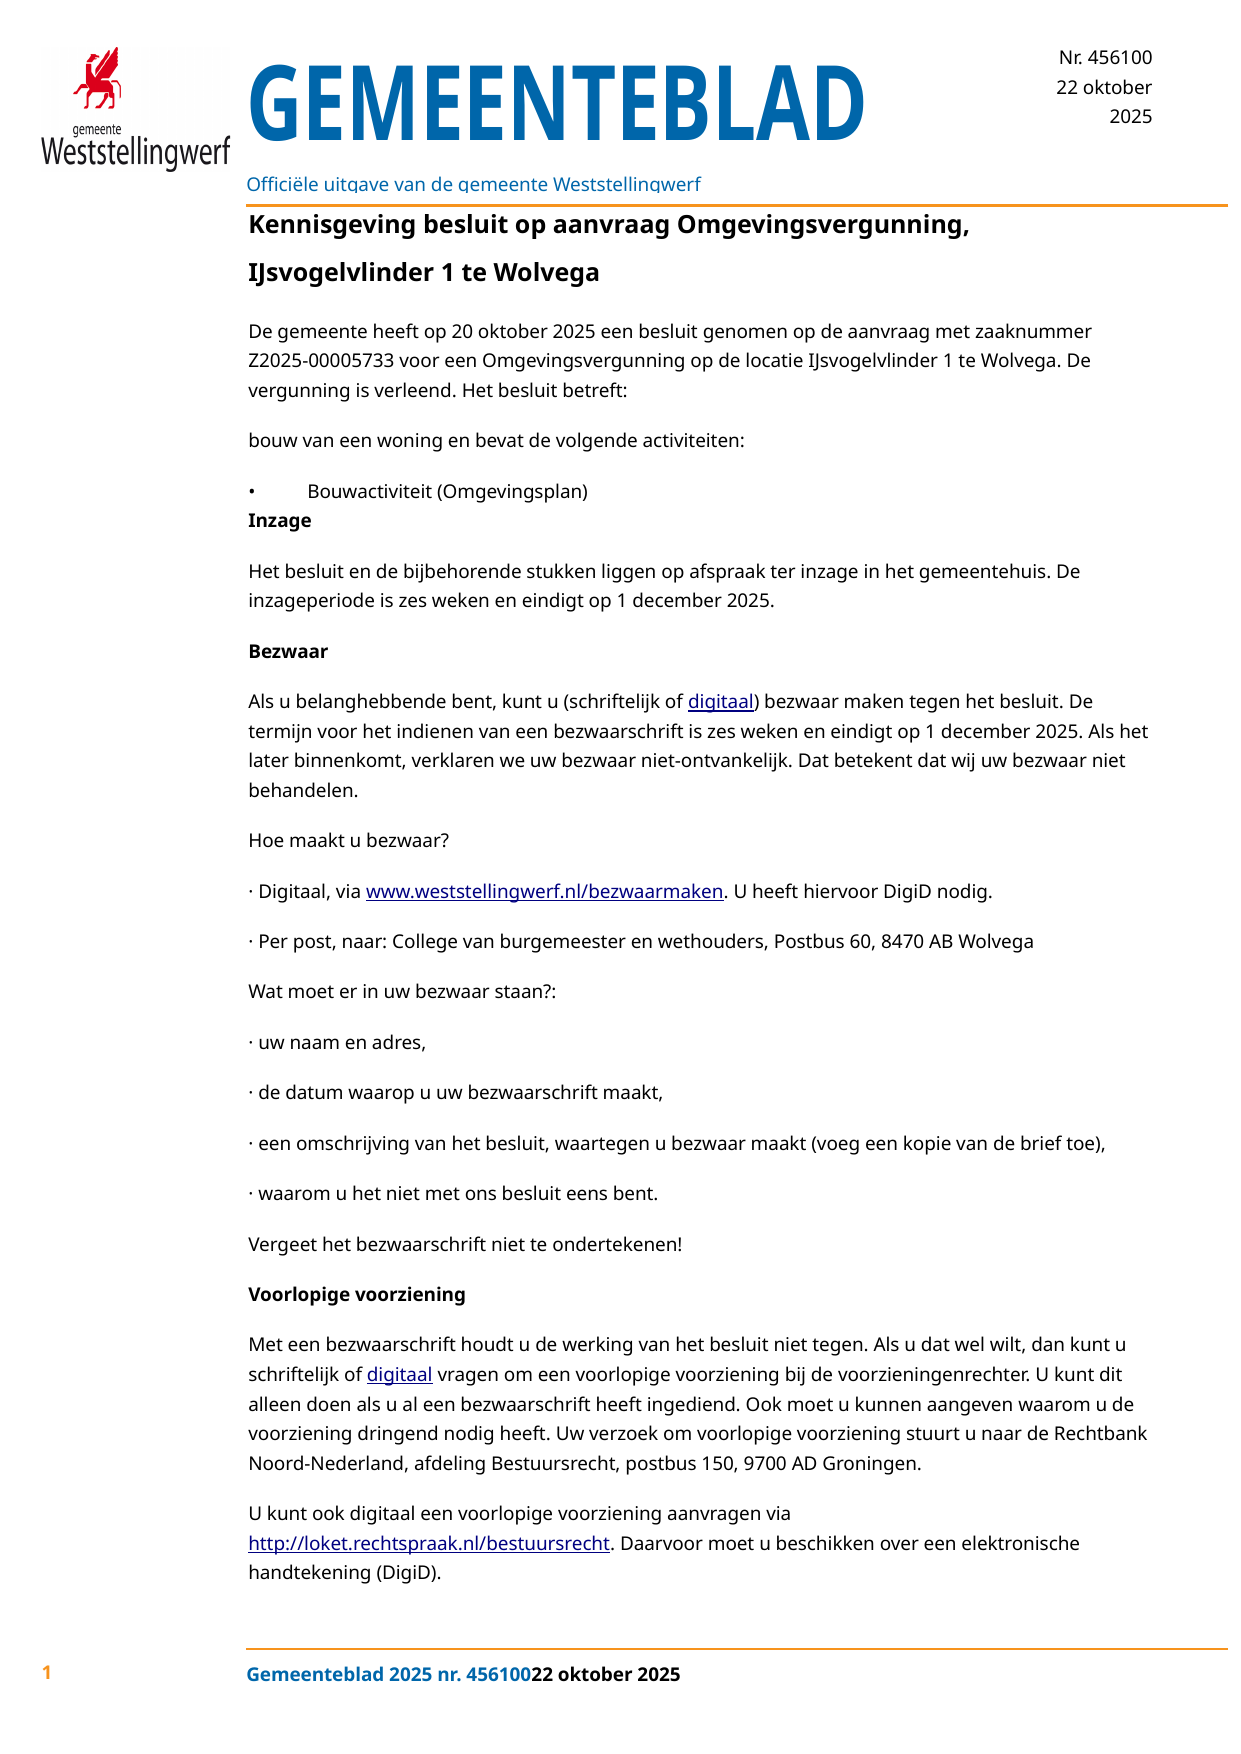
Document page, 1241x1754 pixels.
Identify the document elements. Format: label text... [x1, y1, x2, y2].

text · een omschrijving van het besluit, waartegen u bezwaar maakt (voeg een kopie van de brief toe), [248, 1130, 1152, 1156]
text · de datum waarop u uw bezwaarschrift maakt, [248, 1079, 1152, 1105]
text Hoe maakt u bezwaar? [248, 827, 1152, 853]
text Kennisgeving besluit op aanvraag Omgevingsvergunning, IJsvogelvlinder 1 te Wolvega [248, 207, 1152, 288]
text Wat moet er in uw bezwaar staan?: [248, 979, 1152, 1004]
text Het besluit en de bijbehorende stukken liggen op afspraak ter inzage in het gemeentehuis. De inzageperiode is zes weken en eindigt op 1 december 2025. [248, 558, 1152, 613]
text Inzage [248, 507, 1152, 533]
text Voorlopige voorziening [248, 1281, 1152, 1307]
text · Per post, naar: College van burgemeester en wethouders, Postbus 60, 8470 AB Wolvega [248, 928, 1152, 954]
picture [41, 47, 231, 172]
text De gemeente heeft op 20 oktober 2025 een besluit genomen op de aanvraag met zaaknummer Z2025-00005733 voor een Omgevingsvergunning op de locatie IJsvogelvlinder 1 te Wolvega. De vergunning is verleend. Het besluit betreft: [248, 318, 1152, 403]
text U kunt ook digitaal een voorlopige voorziening aanvragen via http://loket.rechtspraak.nl/bestuursrecht. Daarvoor moet u beschikken over een elektronische handtekening (DigiD). [248, 1500, 1152, 1585]
text Als u belanghebbende bent, kunt u (schriftelijk of digitaal) bezwaar maken tegen het besluit. De termijn voor het indienen van een bezwaarschrift is zes weken en eindigt op 1 december 2025. Als het later binnenkomt, verklaren we uw bezwaar niet-ontvankelijk. Dat betekent dat wij uw bezwaar niet behandelen. [248, 688, 1152, 803]
text Vergeet het bezwaarschrift niet te ondertekenen! [248, 1231, 1152, 1257]
text bouw van een woning en bevat de volgende activiteiten: [248, 427, 1152, 453]
text · waarom u het niet met ons besluit eens bent. [248, 1180, 1152, 1206]
list Bouwactiviteit (Omgevingsplan) [248, 478, 1152, 504]
text · Digitaal, via www.weststellingwerf.nl/bezwaarmaken. U heeft hiervoor DigiD nodig. [248, 878, 1152, 904]
text · uw naam en adres, [248, 1029, 1152, 1055]
text Bezwaar [248, 638, 1152, 664]
text Met een bezwaarschrift houdt u de werking van het besluit niet tegen. Als u dat wel wilt, dan kunt u schriftelijk of digitaal vragen om een voorlopige voorziening bij de voorzieningenrechter. U kunt dit alleen doen als u al een bezwaarschrift heeft ingediend. Ook moet u kunnen aangeven waarom u de voorziening dringend nodig heeft. Uw verzoek om voorlopige voorziening stuurt u naar de Rechtbank Noord-Nederland, afdeling Bestuursrecht, postbus 150, 9700 AD Groningen. [248, 1332, 1152, 1476]
